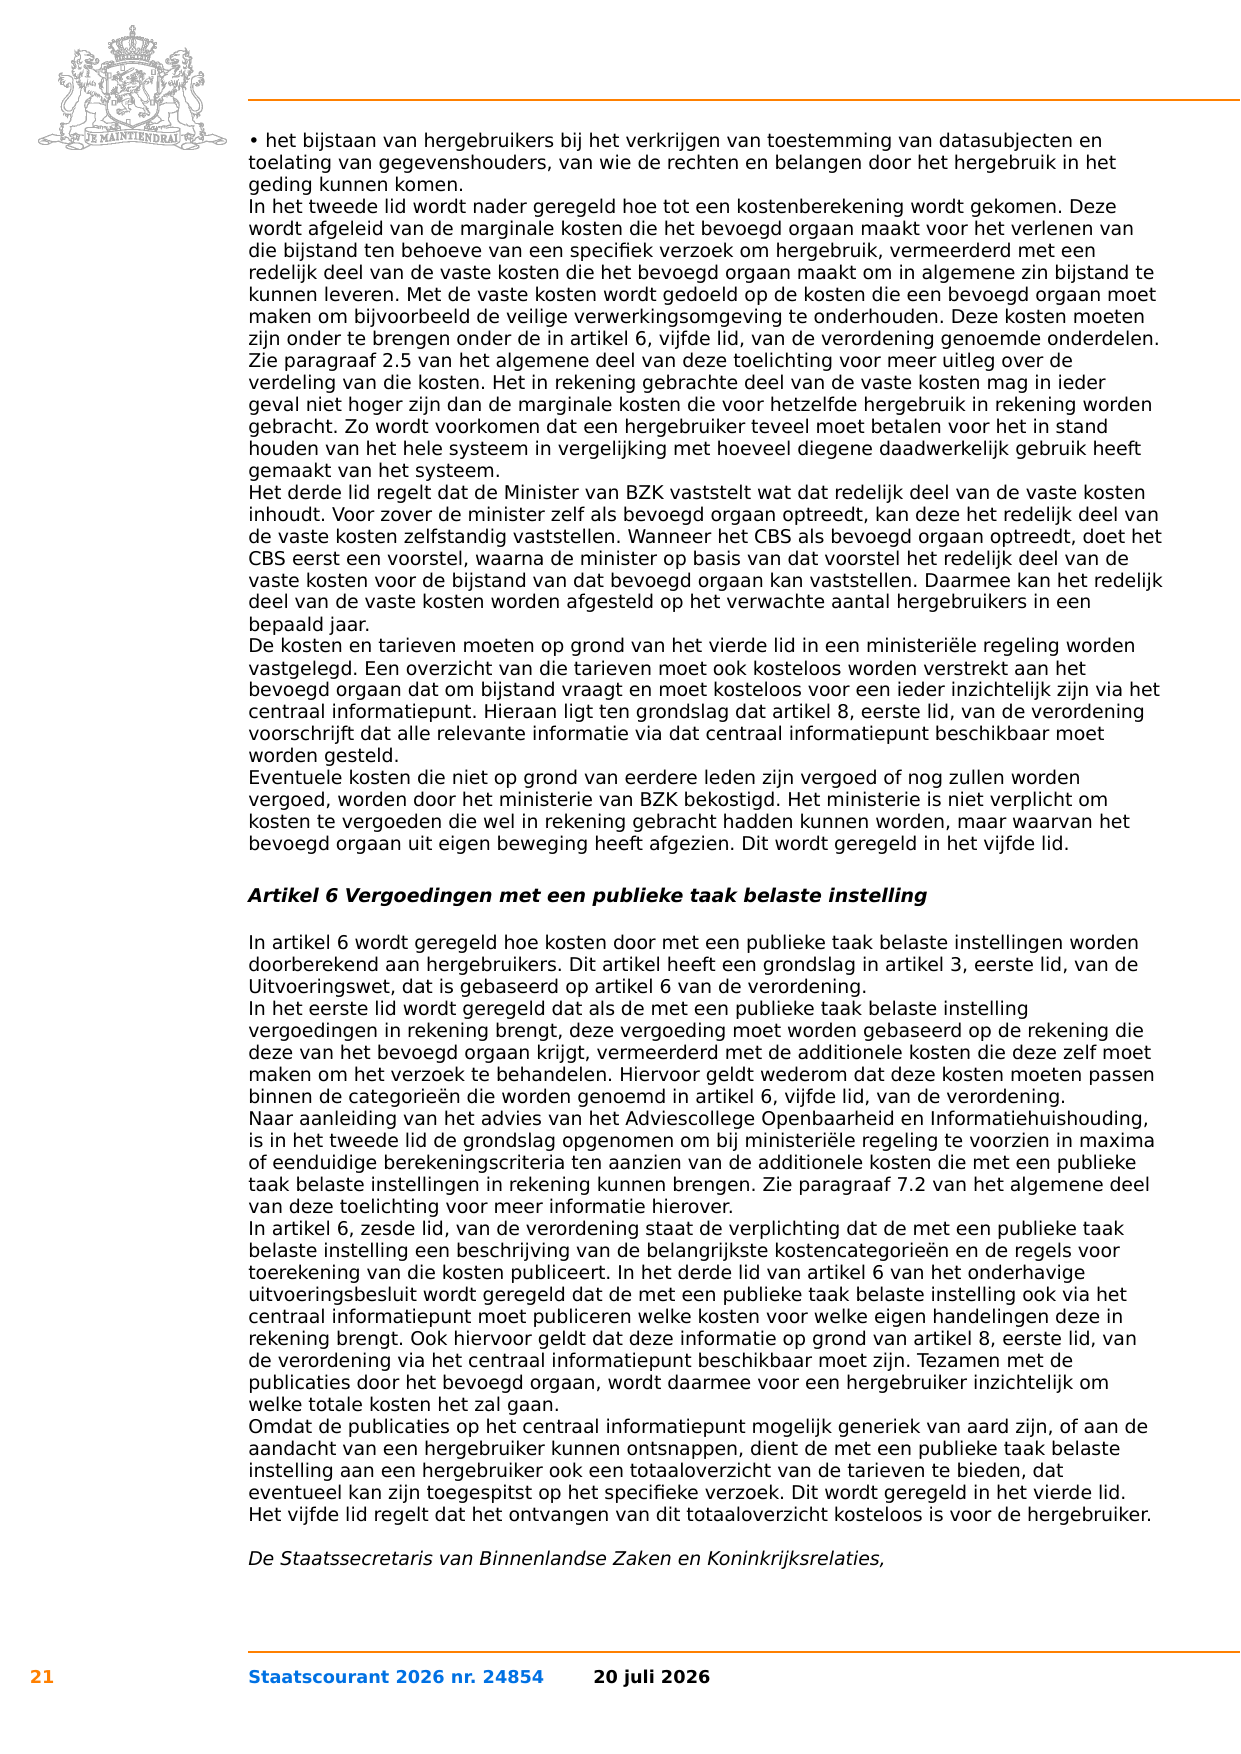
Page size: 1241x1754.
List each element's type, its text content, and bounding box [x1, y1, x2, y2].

picture [38, 25, 227, 150]
text Naar aanleiding van het advies van het Adviescollege Openbaarheid en Informatiehuishouding, is in het tweede lid de grondslag opgenomen om bij ministeriële regeling te voorzien in maxima of eenduidige berekeningscriteria ten aanzien van de additionele kosten die met een publieke taak belaste instellingen in rekening kunnen brengen. Zie paragraaf 7.2 van het algemene deel van deze toelichting voor meer informatie hierover. [248, 1108, 1163, 1218]
text Het derde lid regelt dat de Minister van BZK vaststelt wat dat redelijk deel van de vaste kosten inhoudt. Voor zover de minister zelf als bevoegd orgaan optreedt, kan deze het redelijk deel van de vaste kosten zelfstandig vaststellen. Wanneer het CBS als bevoegd orgaan optreedt, doet het CBS eerst een voorstel, waarna de minister op basis van dat voorstel het redelijk deel van de vaste kosten voor de bijstand van dat bevoegd orgaan kan vaststellen. Daarmee kan het redelijk deel van de vaste kosten worden afgesteld op het verwachte aantal hergebruikers in een bepaald jaar. [248, 482, 1163, 635]
text • het bijstaan van hergebruikers bij het verkrijgen van toestemming van datasubjecten en toelating van gegevenshouders, van wie de rechten en belangen door het hergebruik in het geding kunnen komen. [248, 130, 1163, 196]
text In het eerste lid wordt geregeld dat als de met een publieke taak belaste instelling vergoedingen in rekening brengt, deze vergoeding moet worden gebaseerd op de rekening die deze van het bevoegd orgaan krijgt, vermeerderd met de additionele kosten die deze zelf moet maken om het verzoek te behandelen. Hiervoor geldt wederom dat deze kosten moeten passen binnen de categorieën die worden genoemd in artikel 6, vijfde lid, van de verordening. [248, 998, 1163, 1108]
text Het vijfde lid regelt dat het ontvangen van dit totaaloverzicht kosteloos is voor de hergebruiker. [248, 1504, 1163, 1526]
text In artikel 6 wordt geregeld hoe kosten door met een publieke taak belaste instellingen worden doorberekend aan hergebruikers. Dit artikel heeft een grondslag in artikel 3, eerste lid, van de Uitvoeringswet, dat is gebaseerd op artikel 6 van de verordening. [248, 932, 1163, 998]
text Eventuele kosten die niet op grond van eerdere leden zijn vergoed of nog zullen worden vergoed, worden door het ministerie van BZK bekostigd. Het ministerie is niet verplicht om kosten te vergoeden die wel in rekening gebracht hadden kunnen worden, maar waarvan het bevoegd orgaan uit eigen beweging heeft afgezien. Dit wordt geregeld in het vijfde lid. [248, 767, 1163, 855]
subtitle Artikel 6 Vergoedingen met een publieke taak belaste instelling [248, 885, 1163, 907]
text In het tweede lid wordt nader geregeld hoe tot een kostenberekening wordt gekomen. Deze wordt afgeleid van de marginale kosten die het bevoegd orgaan maakt voor het verlenen van die bijstand ten behoeve van een specifiek verzoek om hergebruik, vermeerderd met een redelijk deel van de vaste kosten die het bevoegd orgaan maakt om in algemene zin bijstand te kunnen leveren. Met de vaste kosten wordt gedoeld op de kosten die een bevoegd orgaan moet maken om bijvoorbeeld de veilige verwerkingsomgeving te onderhouden. Deze kosten moeten zijn onder te brengen onder de in artikel 6, vijfde lid, van de verordening genoemde onderdelen. Zie paragraaf 2.5 van het algemene deel van deze toelichting voor meer uitleg over de verdeling van die kosten. Het in rekening gebrachte deel van de vaste kosten mag in ieder geval niet hoger zijn dan de marginale kosten die voor hetzelfde hergebruik in rekening worden gebracht. Zo wordt voorkomen dat een hergebruiker teveel moet betalen voor het in stand houden van het hele systeem in vergelijking met hoeveel diegene daadwerkelijk gebruik heeft gemaakt van het systeem. [248, 196, 1163, 482]
text De kosten en tarieven moeten op grond van het vierde lid in een ministeriële regeling worden vastgelegd. Een overzicht van die tarieven moet ook kosteloos worden verstrekt aan het bevoegd orgaan dat om bijstand vraagt en moet kosteloos voor een ieder inzichtelijk zijn via het centraal informatiepunt. Hieraan ligt ten grondslag dat artikel 8, eerste lid, van de verordening voorschrijft dat alle relevante informatie via dat centraal informatiepunt beschikbaar moet worden gesteld. [248, 635, 1163, 767]
text De Staatssecretaris van Binnenlandse Zaken en Koninkrijksrelaties, [248, 1547, 1163, 1569]
text In artikel 6, zesde lid, van de verordening staat de verplichting dat de met een publieke taak belaste instelling een beschrijving van de belangrijkste kostencategorieën en de regels voor toerekening van die kosten publiceert. In het derde lid van artikel 6 van het onderhavige uitvoeringsbesluit wordt geregeld dat de met een publieke taak belaste instelling ook via het centraal informatiepunt moet publiceren welke kosten voor welke eigen handelingen deze in rekening brengt. Ook hiervoor geldt dat deze informatie op grond van artikel 8, eerste lid, van de verordening via het centraal informatiepunt beschikbaar moet zijn. Tezamen met de publicaties door het bevoegd orgaan, wordt daarmee voor een hergebruiker inzichtelijk om welke totale kosten het zal gaan. [248, 1218, 1163, 1416]
text Omdat de publicaties op het centraal informatiepunt mogelijk generiek van aard zijn, of aan de aandacht van een hergebruiker kunnen ontsnappen, dient de met een publieke taak belaste instelling aan een hergebruiker ook een totaaloverzicht van de tarieven te bieden, dat eventueel kan zijn toegespitst op het specifieke verzoek. Dit wordt geregeld in het vierde lid. [248, 1416, 1163, 1504]
